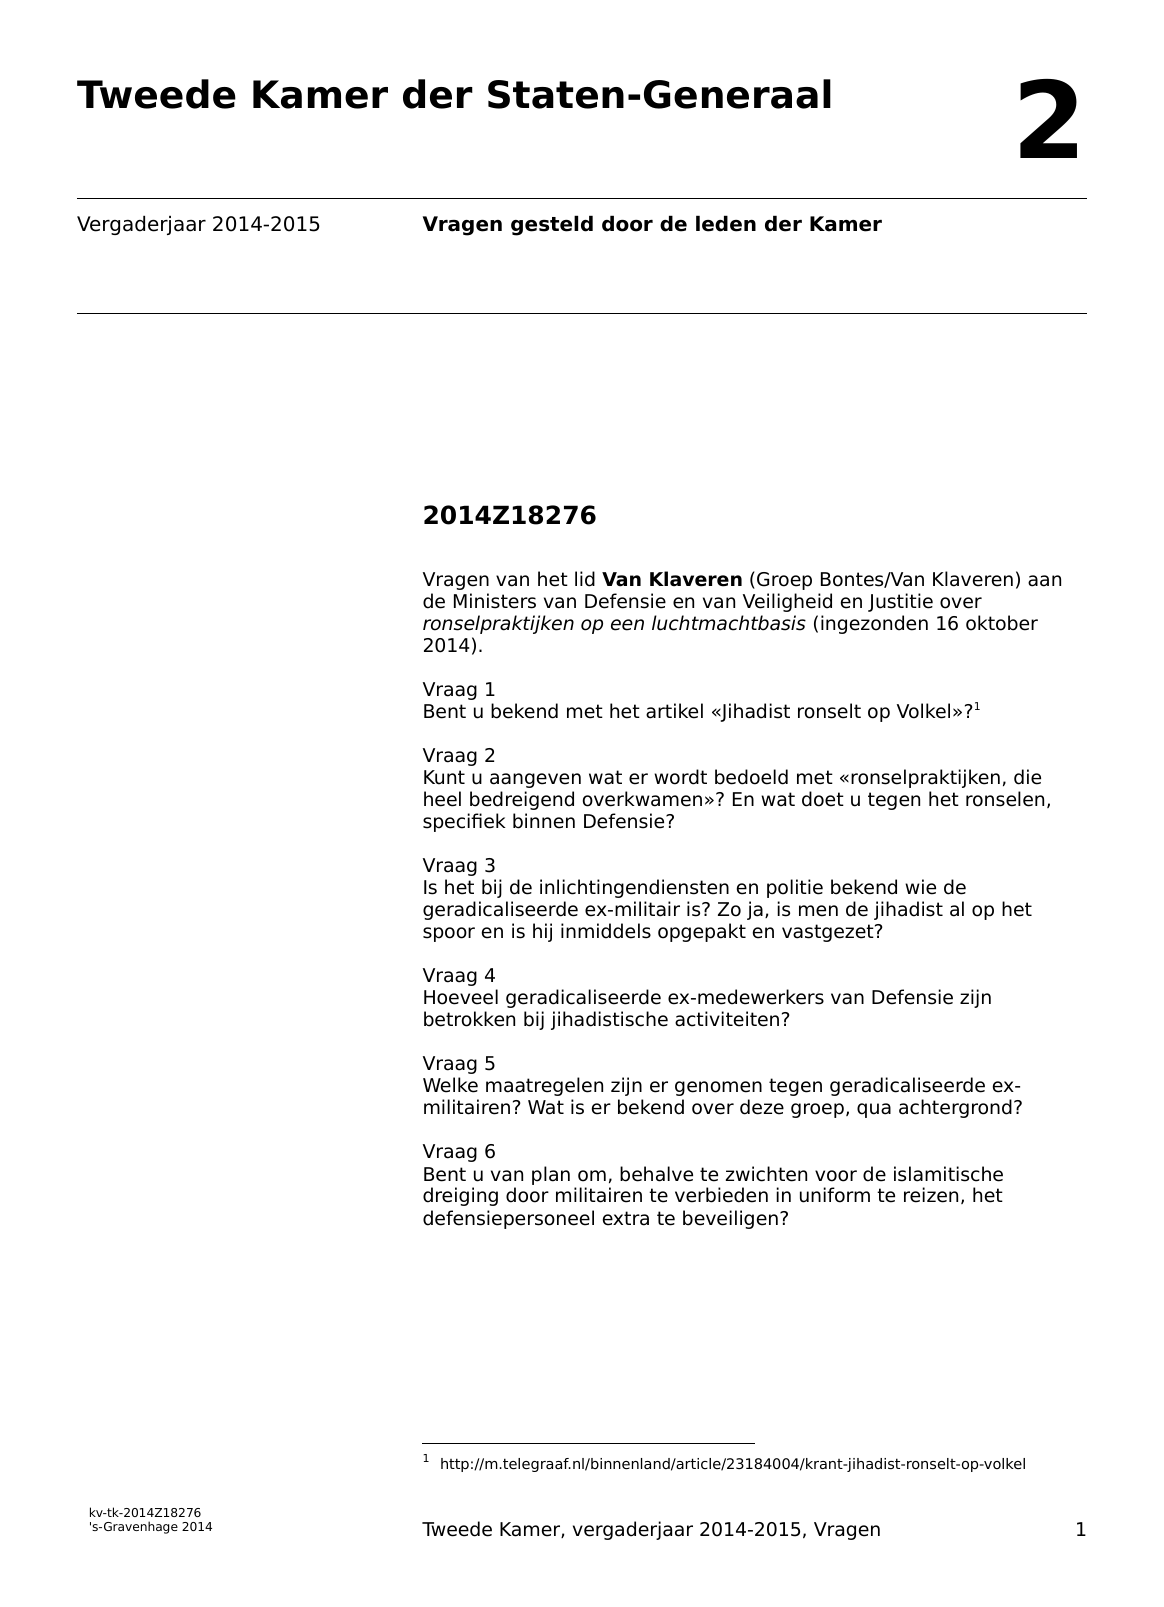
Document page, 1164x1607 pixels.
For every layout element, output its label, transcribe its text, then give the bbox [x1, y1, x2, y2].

table_header Tweede Kamer der Staten-Generaal [77, 59, 886, 198]
text Vraag 1 [422, 679, 1087, 701]
text Vraag 3 [422, 855, 1087, 877]
text Hoeveel geradicaliseerde ex-medewerkers van Defensie zijn betrokken bij jihadistische activiteiten? [422, 987, 1087, 1031]
text kv-tk-2014Z18276 [88, 1506, 323, 1520]
table_header 2 [886, 59, 1087, 198]
text 's-Gravenhage 2014 [88, 1520, 323, 1534]
text Vraag 6 [422, 1141, 1087, 1163]
text 2014Z18276 [422, 501, 1087, 531]
text Vragen van het lid Van Klaveren (Groep Bontes/Van Klaveren) aan de Ministers van Defensie en van Veiligheid en Justitie over ronselpraktijken op een luchtmachtbasis (ingezonden 16 oktober 2014). [422, 569, 1087, 657]
text Vraag 4 [422, 965, 1087, 987]
table_cell Vragen gesteld door de leden der Kamer [422, 199, 1087, 313]
text http://m.telegraaf.nl/binnenland/article/23184004/krant-jihadist-ronselt-op-volkel [422, 1452, 1087, 1474]
text Bent u van plan om, behalve te zwichten voor de islamitische dreiging door militairen te verbieden in uniform te reizen, het defensiepersoneel extra te beveiligen? [422, 1163, 1087, 1229]
table_cell Vergaderjaar 2014-2015 [77, 199, 422, 313]
text Is het bij de inlichtingendiensten en politie bekend wie de geradicaliseerde ex-militair is? Zo ja, is men de jihadist al op het spoor en is hij inmiddels opgepakt en vastgezet? [422, 877, 1087, 943]
text Kunt u aangeven wat er wordt bedoeld met «ronselpraktijken, die heel bedreigend overkwamen»? En wat doet u tegen het ronselen, specifiek binnen Defensie? [422, 767, 1087, 833]
text Vraag 5 [422, 1053, 1087, 1075]
text Vraag 2 [422, 745, 1087, 767]
text Bent u bekend met het artikel «Jihadist ronselt op Volkel»? [422, 701, 1087, 723]
text Welke maatregelen zijn er genomen tegen geradicaliseerde ex-militairen? Wat is er bekend over deze groep, qua achtergrond? [422, 1075, 1087, 1119]
